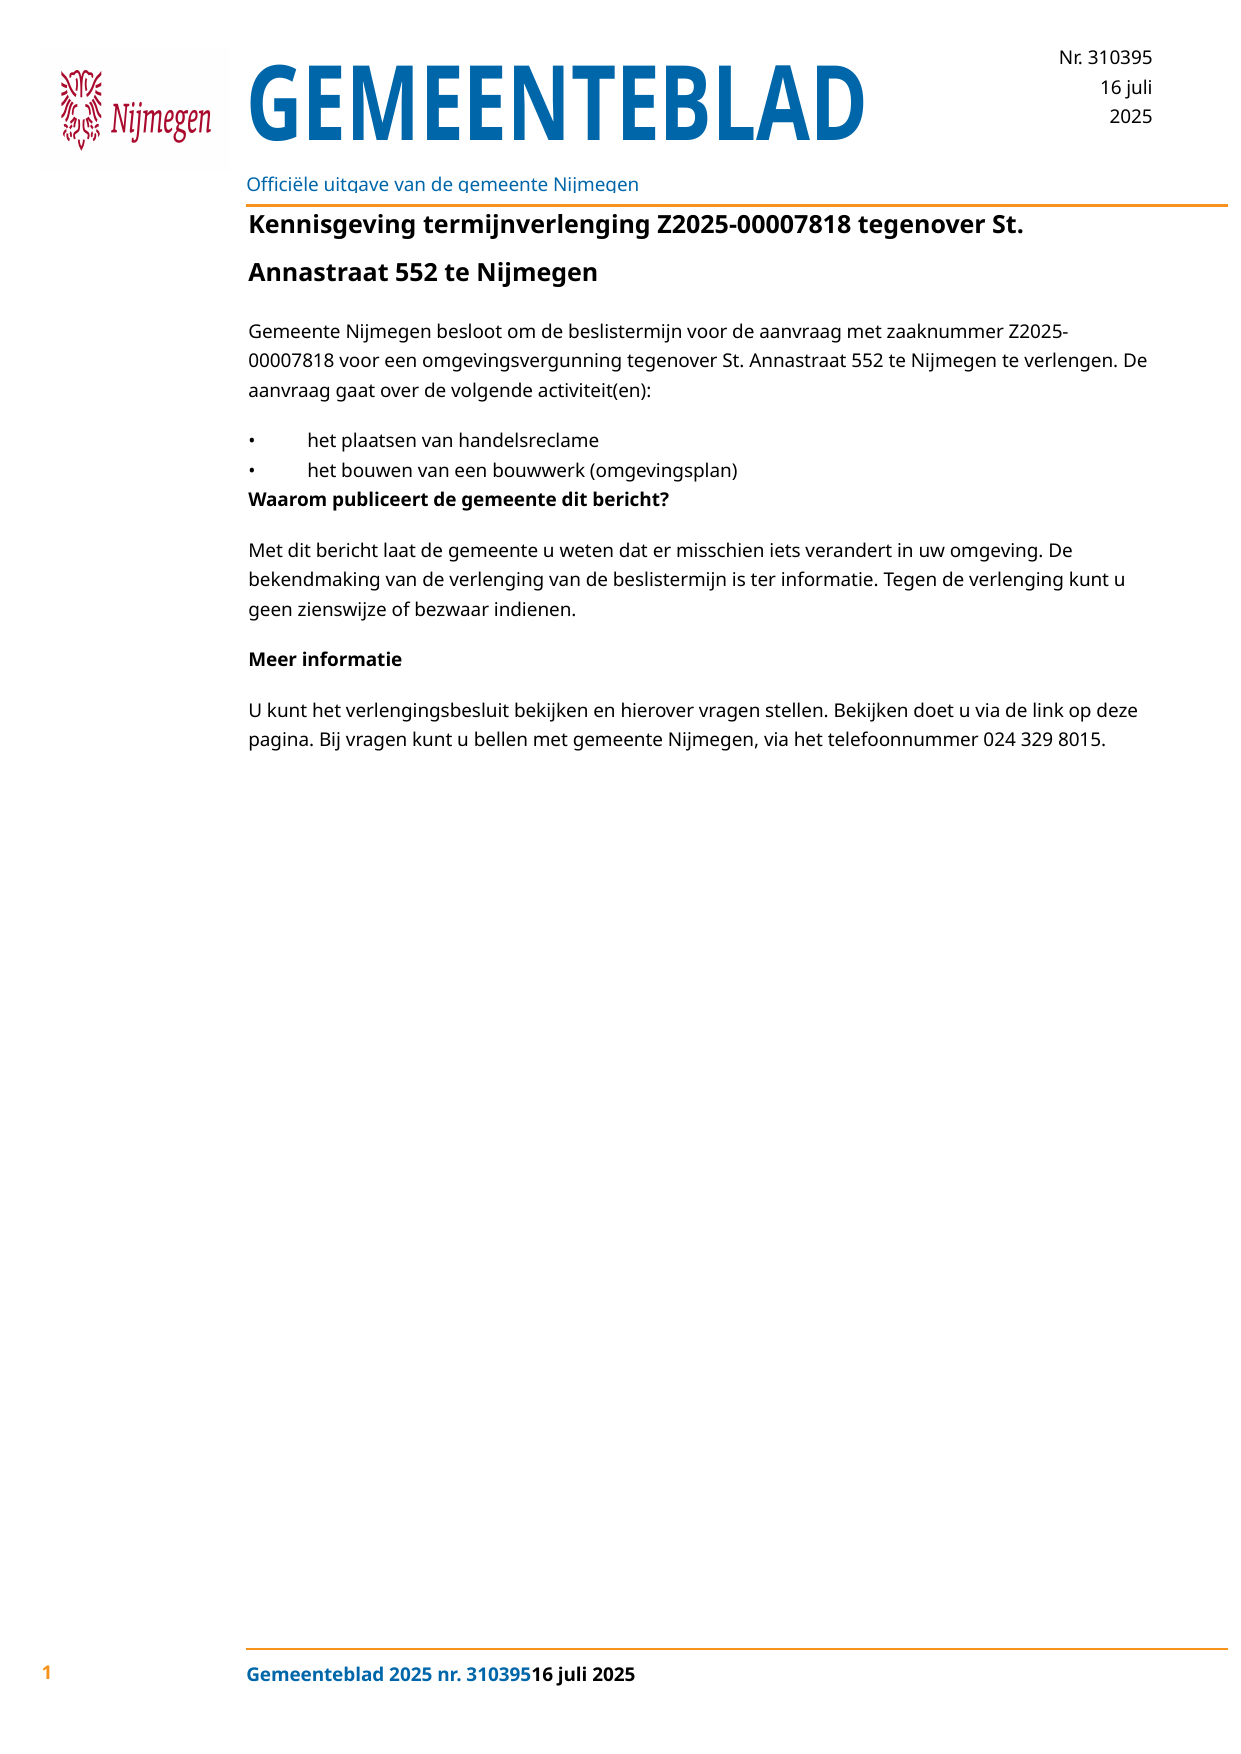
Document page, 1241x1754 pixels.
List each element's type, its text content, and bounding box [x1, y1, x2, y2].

picture [41, 47, 231, 172]
text Met dit bericht laat de gemeente u weten dat er misschien iets verandert in uw omgeving. De bekendmaking van de verlenging van de beslistermijn is ter informatie. Tegen de verlenging kunt u geen zienswijze of bezwaar indienen. [248, 537, 1152, 622]
list het plaatsen van handelsreclame [248, 427, 1152, 453]
list het bouwen van een bouwwerk (omgevingsplan) [248, 457, 1152, 483]
text U kunt het verlengingsbesluit bekijken en hierover vragen stellen. Bekijken doet u via de link op deze pagina. Bij vragen kunt u bellen met gemeente Nijmegen, via het telefoonnummer 024 329 8015. [248, 697, 1152, 752]
text Meer informatie [248, 647, 1152, 672]
text Kennisgeving termijnverlenging Z2025-00007818 tegenover St. Annastraat 552 te Nijmegen [248, 207, 1152, 288]
text Gemeente Nijmegen besloot om de beslistermijn voor de aanvraag met zaaknummer Z2025-00007818 voor een omgevingsvergunning tegenover St. Annastraat 552 te Nijmegen te verlengen. De aanvraag gaat over de volgende activiteit(en): [248, 318, 1152, 403]
text Waarom publiceert de gemeente dit bericht? [248, 487, 1152, 512]
